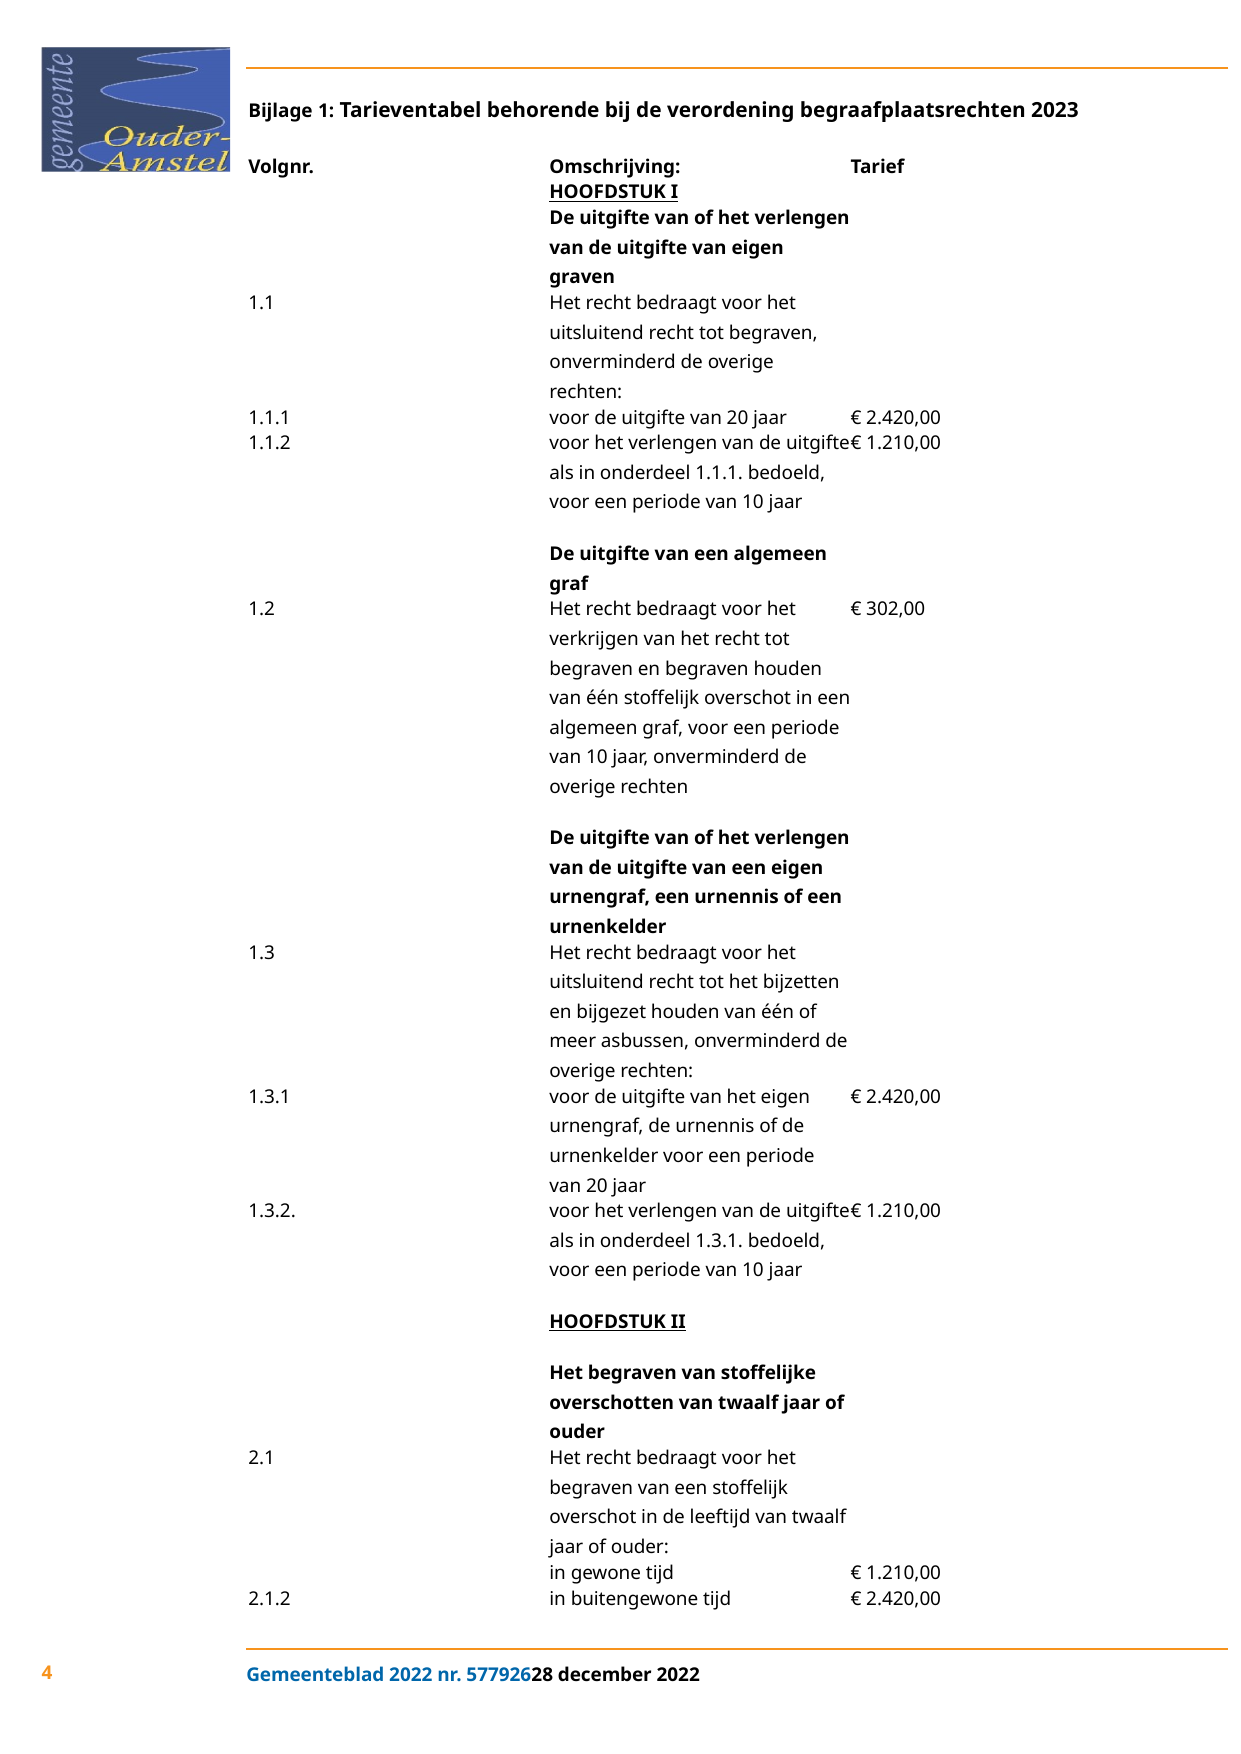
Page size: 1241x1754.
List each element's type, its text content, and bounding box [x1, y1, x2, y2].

table_cell 1.1.2 [248, 430, 549, 514]
table_cell De uitgifte van of het verlengen van de uitgifte van een eigen urnengraf, een urnennis of een urnenkelder [549, 825, 850, 939]
table_cell [850, 205, 1152, 289]
table_cell [248, 1360, 549, 1444]
table_cell [248, 515, 549, 540]
table_cell € 1.210,00 [850, 1559, 1152, 1585]
table_cell [248, 179, 549, 204]
table_cell € 2.420,00 [850, 1083, 1152, 1197]
table_cell 1.2 [248, 596, 549, 799]
table_cell [248, 205, 549, 289]
table_cell voor de uitgifte van het eigen urnengraf, de urnennis of de urnenkelder voor een periode van 20 jaar [549, 1083, 850, 1197]
table_cell [248, 1283, 549, 1308]
table_cell [850, 799, 1152, 824]
table_cell [549, 515, 850, 540]
table_cell HOOFDSTUK I [549, 179, 850, 204]
table_cell € 2.420,00 [850, 404, 1152, 429]
table_cell Het recht bedraagt voor het verkrijgen van het recht tot begraven en begraven houden van één stoffelijk overschot in een algemeen graf, voor een periode van 10 jaar, onverminderd de overige rechten [549, 596, 850, 799]
table_cell [248, 799, 549, 824]
table_cell 1.1.1 [248, 404, 549, 429]
table_header Omschrijving: [549, 153, 850, 179]
table_cell De uitgifte van een algemeen graf [549, 540, 850, 596]
table_cell [248, 1308, 549, 1334]
table_cell [850, 289, 1152, 404]
picture [41, 47, 231, 172]
table_cell [850, 1283, 1152, 1308]
table_cell [549, 799, 850, 824]
table_header Volgnr. [248, 153, 549, 179]
table_cell € 1.210,00 [850, 1198, 1152, 1282]
table_cell in gewone tijd [549, 1559, 850, 1585]
table_cell in buitengewone tijd [549, 1585, 850, 1610]
table_cell 2.1.2 [248, 1585, 549, 1610]
table_cell voor het verlengen van de uitgifte als in onderdeel 1.1.1. bedoeld, voor een periode van 10 jaar [549, 430, 850, 514]
table_cell 1.3 [248, 939, 549, 1083]
table_cell HOOFDSTUK II [549, 1308, 850, 1334]
table_cell [850, 1334, 1152, 1359]
table_cell [850, 939, 1152, 1083]
table_cell 1.3.2. [248, 1198, 549, 1282]
table_cell voor de uitgifte van 20 jaar [549, 404, 850, 429]
table_cell Het begraven van stoffelijke overschotten van twaalf jaar of ouder [549, 1360, 850, 1444]
table_cell 2.1 [248, 1445, 549, 1559]
table_cell voor het verlengen van de uitgifte als in onderdeel 1.3.1. bedoeld, voor een periode van 10 jaar [549, 1198, 850, 1282]
table_cell De uitgifte van of het verlengen van de uitgifte van eigen graven [549, 205, 850, 289]
table_cell Het recht bedraagt voor het begraven van een stoffelijk overschot in de leeftijd van twaalf jaar of ouder: [549, 1445, 850, 1559]
table_cell € 2.420,00 [850, 1585, 1152, 1610]
table_cell € 1.210,00 [850, 430, 1152, 514]
table_cell [850, 825, 1152, 939]
table_cell 1.1 [248, 289, 549, 404]
table_cell [248, 1334, 549, 1359]
table_header Tarief [850, 153, 1152, 179]
table_cell [850, 179, 1152, 204]
table_cell [248, 825, 549, 939]
table_cell [850, 515, 1152, 540]
table_cell [850, 1360, 1152, 1444]
table_cell € 302,00 [850, 596, 1152, 799]
table_cell [850, 540, 1152, 596]
table_cell [549, 1283, 850, 1308]
table_cell Het recht bedraagt voor het uitsluitend recht tot begraven, onverminderd de overige rechten: [549, 289, 850, 404]
table_cell [850, 1445, 1152, 1559]
table_cell [850, 1308, 1152, 1334]
table_cell [248, 1559, 549, 1585]
text Bijlage 1: Tarieventabel behorende bij de verordening begraafplaatsrechten 2023 [248, 95, 1152, 123]
table_cell [549, 1334, 850, 1359]
table_cell [248, 540, 549, 596]
table_cell 1.3.1 [248, 1083, 549, 1197]
table_cell Het recht bedraagt voor het uitsluitend recht tot het bijzetten en bijgezet houden van één of meer asbussen, onverminderd de overige rechten: [549, 939, 850, 1083]
